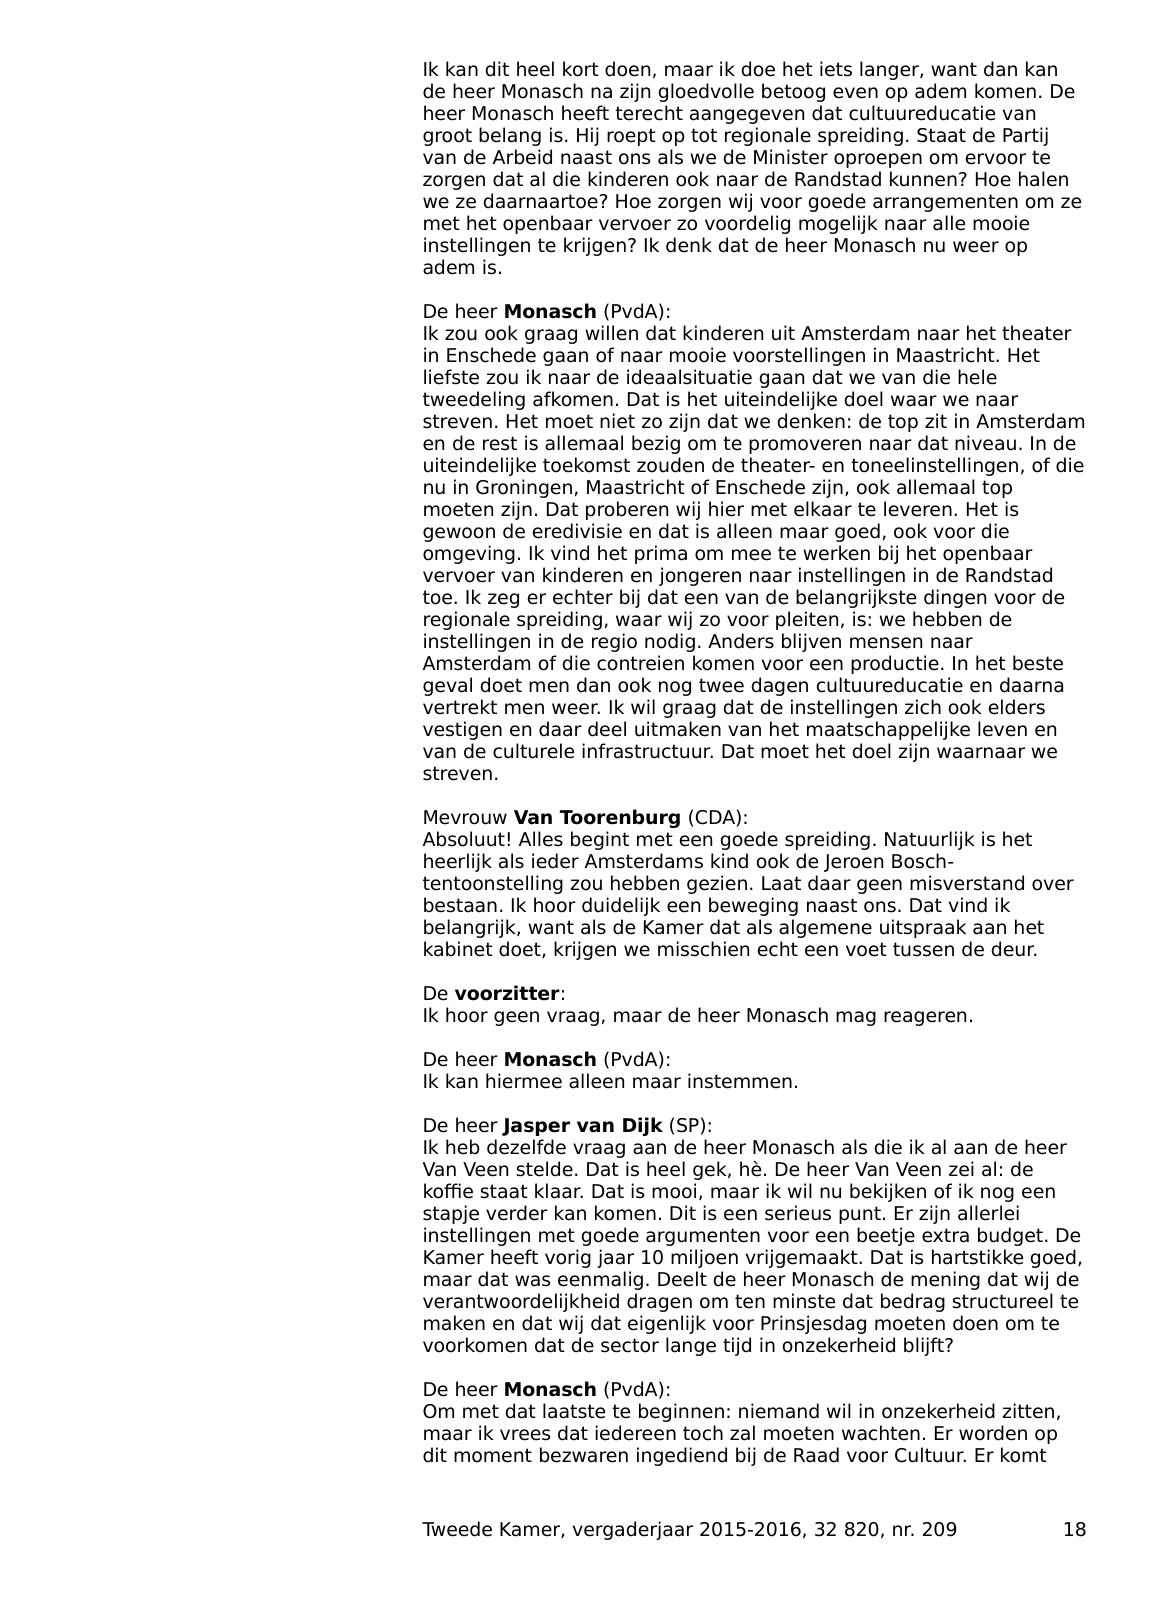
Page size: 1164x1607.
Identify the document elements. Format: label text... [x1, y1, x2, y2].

text De heer Jasper van Dijk (SP): [422, 1115, 1087, 1137]
text De heer Monasch (PvdA): [422, 1049, 1087, 1071]
text Absoluut! Alles begint met een goede spreiding. Natuurlijk is het heerlijk als ieder Amsterdams kind ook de Jeroen Bosch-tentoonstelling zou hebben gezien. Laat daar geen misverstand over bestaan. Ik hoor duidelijk een beweging naast ons. Dat vind ik belangrijk, want als de Kamer dat als algemene uitspraak aan het kabinet doet, krijgen we misschien echt een voet tussen de deur. [422, 829, 1087, 961]
text Mevrouw Van Toorenburg (CDA): [422, 807, 1087, 829]
text Ik kan dit heel kort doen, maar ik doe het iets langer, want dan kan de heer Monasch na zijn gloedvolle betoog even op adem komen. De heer Monasch heeft terecht aangegeven dat cultuureducatie van groot belang is. Hij roept op tot regionale spreiding. Staat de Partij van de Arbeid naast ons als we de Minister oproepen om ervoor te zorgen dat al die kinderen ook naar de Randstad kunnen? Hoe halen we ze daarnaartoe? Hoe zorgen wij voor goede arrangementen om ze met het openbaar vervoer zo voordelig mogelijk naar alle mooie instellingen te krijgen? Ik denk dat de heer Monasch nu weer op adem is. [422, 59, 1087, 279]
text Ik heb dezelfde vraag aan de heer Monasch als die ik al aan de heer Van Veen stelde. Dat is heel gek, hè. De heer Van Veen zei al: de koffie staat klaar. Dat is mooi, maar ik wil nu bekijken of ik nog een stapje verder kan komen. Dit is een serieus punt. Er zijn allerlei instellingen met goede argumenten voor een beetje extra budget. De Kamer heeft vorig jaar 10 miljoen vrijgemaakt. Dat is hartstikke goed, maar dat was eenmalig. Deelt de heer Monasch de mening dat wij de verantwoordelijkheid dragen om ten minste dat bedrag structureel te maken en dat wij dat eigenlijk voor Prinsjesdag moeten doen om te voorkomen dat de sector lange tijd in onzekerheid blijft? [422, 1137, 1087, 1357]
text Ik kan hiermee alleen maar instemmen. [422, 1071, 1087, 1093]
text Ik hoor geen vraag, maar de heer Monasch mag reageren. [422, 1005, 1087, 1027]
text Ik zou ook graag willen dat kinderen uit Amsterdam naar het theater in Enschede gaan of naar mooie voorstellingen in Maastricht. Het liefste zou ik naar de ideaalsituatie gaan dat we van die hele tweedeling afkomen. Dat is het uiteindelijke doel waar we naar streven. Het moet niet zo zijn dat we denken: de top zit in Amsterdam en de rest is allemaal bezig om te promoveren naar dat niveau. In de uiteindelijke toekomst zouden de theater- en toneelinstellingen, of die nu in Groningen, Maastricht of Enschede zijn, ook allemaal top moeten zijn. Dat proberen wij hier met elkaar te leveren. Het is gewoon de eredivisie en dat is alleen maar goed, ook voor die omgeving. Ik vind het prima om mee te werken bij het openbaar vervoer van kinderen en jongeren naar instellingen in de Randstad toe. Ik zeg er echter bij dat een van de belangrijkste dingen voor de regionale spreiding, waar wij zo voor pleiten, is: we hebben de instellingen in de regio nodig. Anders blijven mensen naar Amsterdam of die contreien komen voor een productie. In het beste geval doet men dan ook nog twee dagen cultuureducatie en daarna vertrekt men weer. Ik wil graag dat de instellingen zich ook elders vestigen en daar deel uitmaken van het maatschappelijke leven en van de culturele infrastructuur. Dat moet het doel zijn waarnaar we streven. [422, 323, 1087, 784]
text De voorzitter: [422, 983, 1087, 1005]
text Om met dat laatste te beginnen: niemand wil in onzekerheid zitten, maar ik vrees dat iedereen toch zal moeten wachten. Er worden op dit moment bezwaren ingediend bij de Raad voor Cultuur. Er komt [422, 1401, 1087, 1467]
text De heer Monasch (PvdA): [422, 1379, 1087, 1401]
text De heer Monasch (PvdA): [422, 301, 1087, 323]
